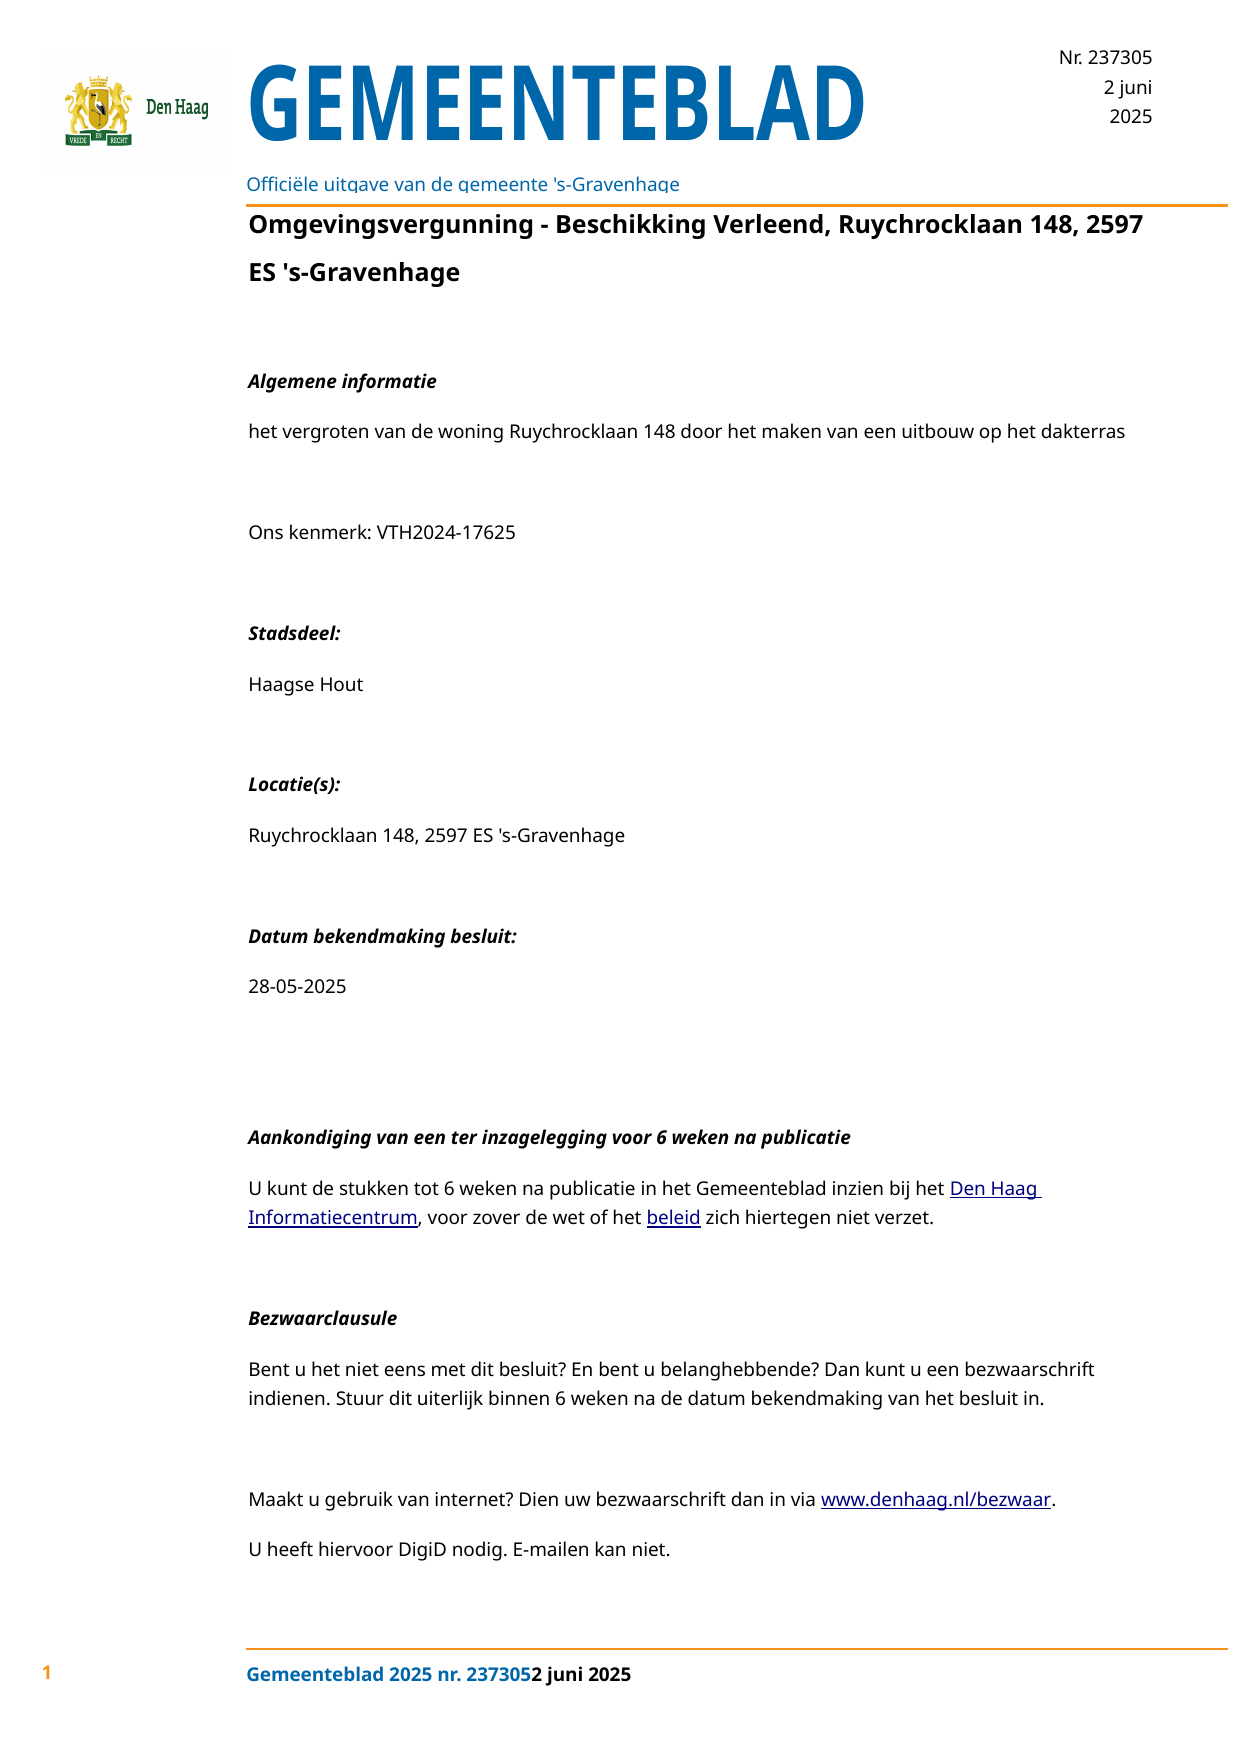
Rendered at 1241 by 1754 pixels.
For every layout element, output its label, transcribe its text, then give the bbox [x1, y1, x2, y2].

text 28-05-2025 [248, 973, 1152, 999]
text Ruychrocklaan 148, 2597 ES 's-Gravenhage [248, 822, 1152, 848]
text Datum bekendmaking besluit: [248, 923, 1152, 949]
text U kunt de stukken tot 6 weken na publicatie in het Gemeenteblad inzien bij het Den Haag Informatiecentrum, voor zover de wet of het beleid zich hiertegen niet verzet. [248, 1175, 1152, 1230]
text Stadsdeel: [248, 620, 1152, 646]
text Aankondiging van een ter inzagelegging voor 6 weken na publicatie [248, 1124, 1152, 1150]
text Ons kenmerk: VTH2024-17625 [248, 519, 1152, 545]
text Algemene informatie [248, 368, 1152, 394]
picture [41, 47, 231, 172]
text het vergroten van de woning Ruychrocklaan 148 door het maken van een uitbouw op het dakterras [248, 419, 1152, 444]
text Omgevingsvergunning - Beschikking Verleend, Ruychrocklaan 148, 2597 ES 's-Gravenhage [248, 207, 1152, 288]
text Locatie(s): [248, 772, 1152, 797]
text Bent u het niet eens met dit besluit? En bent u belanghebbende? Dan kunt u een bezwaarschrift indienen. Stuur dit uiterlijk binnen 6 weken na de datum bekendmaking van het besluit in. [248, 1356, 1152, 1411]
text U heeft hiervoor DigiD nodig. E-mailen kan niet. [248, 1537, 1152, 1562]
text Bezwaarclausule [248, 1305, 1152, 1331]
text Haagse Hout [248, 671, 1152, 697]
text Maakt u gebruik van internet? Dien uw bezwaarschrift dan in via www.denhaag.nl/bezwaar. [248, 1486, 1152, 1512]
